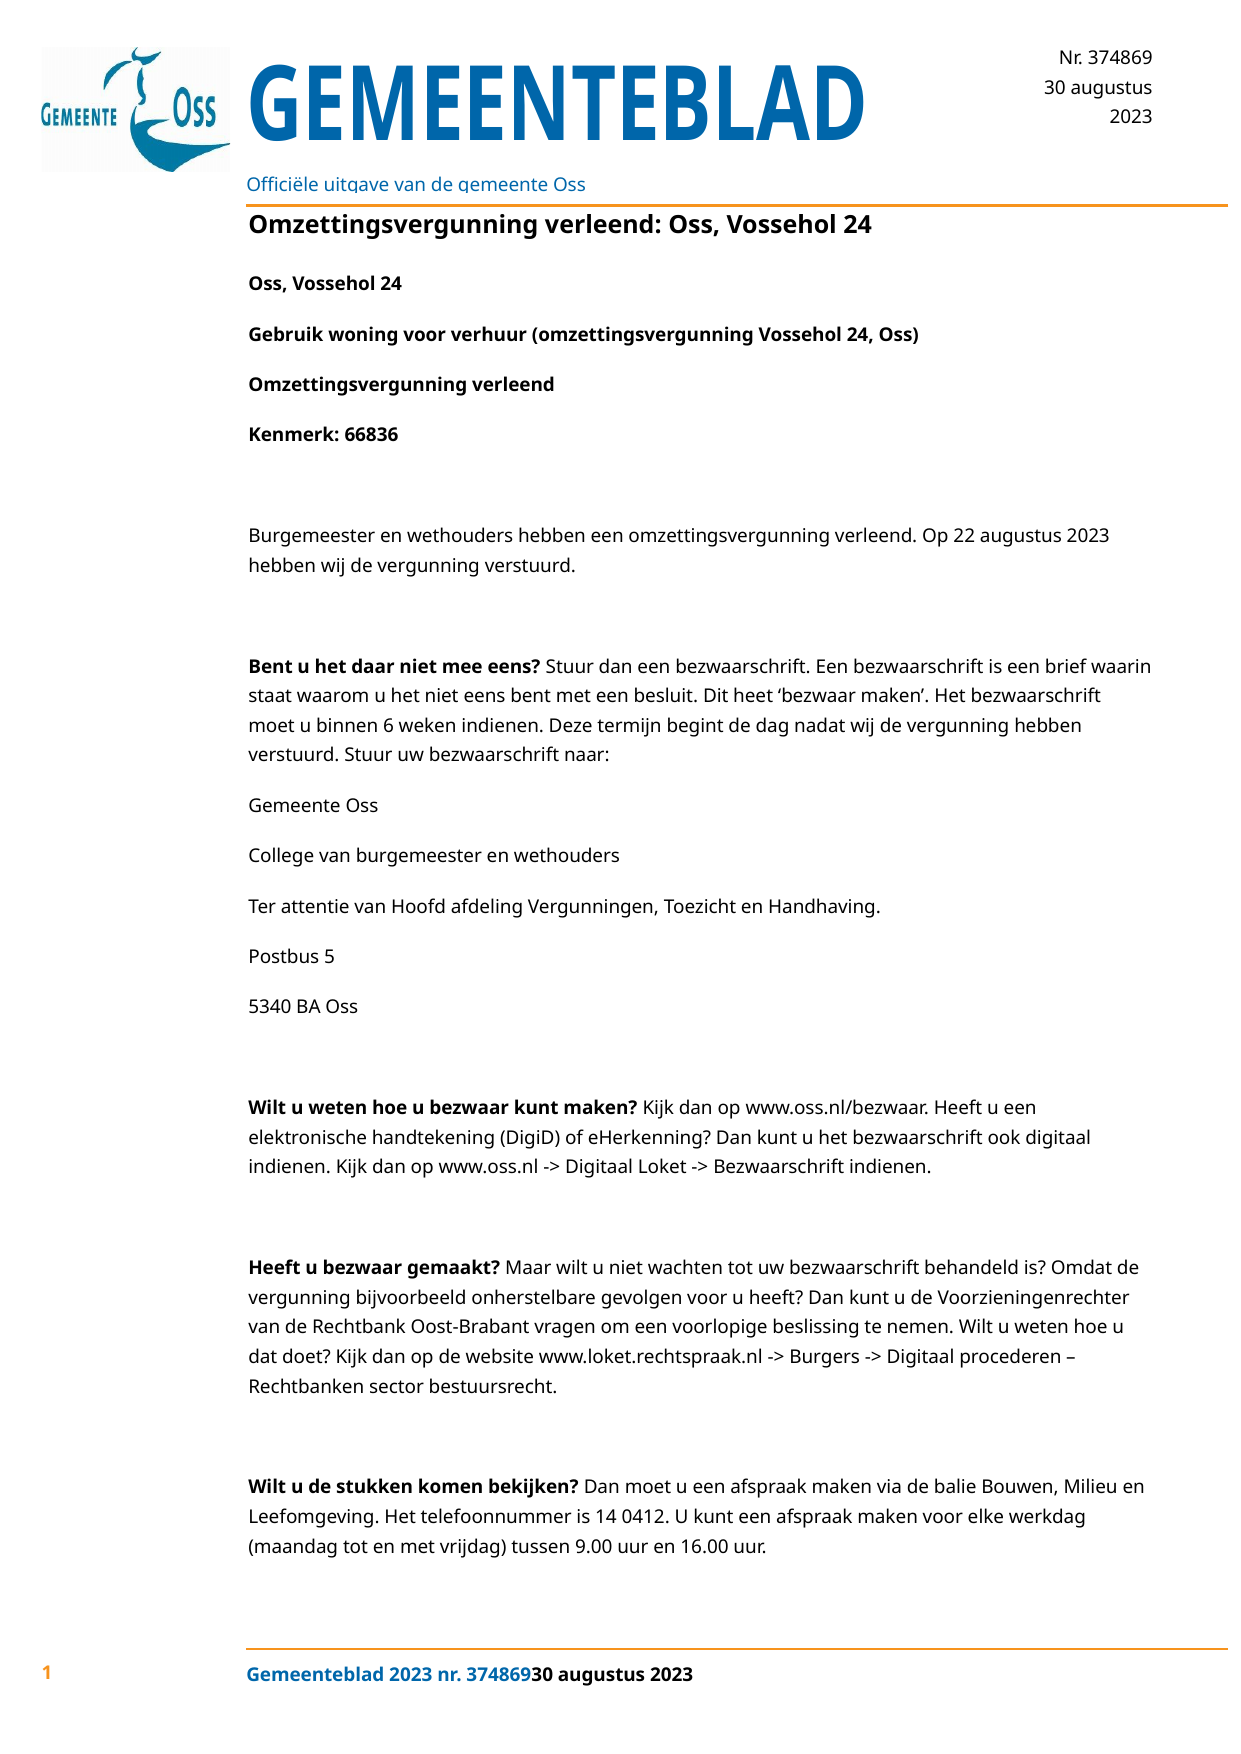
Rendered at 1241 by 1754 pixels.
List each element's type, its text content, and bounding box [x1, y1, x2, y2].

text Omzettingsvergunning verleend: Oss, Vossehol 24 [248, 207, 1152, 241]
text Ter attentie van Hoofd afdeling Vergunningen, Toezicht en Handhaving. [248, 893, 1152, 918]
text 5340 BA Oss [248, 994, 1152, 1019]
text Bent u het daar niet mee eens? Stuur dan een bezwaarschrift. Een bezwaarschrift is een brief waarin staat waarom u het niet eens bent met een besluit. Dit heet ‘bezwaar maken’. Het bezwaarschrift moet u binnen 6 weken indienen. Deze termijn begint de dag nadat wij de vergunning hebben verstuurd. Stuur uw bezwaarschrift naar: [248, 653, 1152, 767]
text Wilt u weten hoe u bezwaar kunt maken? Kijk dan op www.oss.nl/bezwaar. Heeft u een elektronische handtekening (DigiD) of eHerkenning? Dan kunt u het bezwaarschrift ook digitaal indienen. Kijk dan op www.oss.nl -> Digitaal Loket -> Bezwaarschrift indienen. [248, 1094, 1152, 1179]
text Oss, Vossehol 24 [248, 270, 1152, 296]
text College van burgemeester en wethouders [248, 842, 1152, 868]
text Burgemeester en wethouders hebben een omzettingsvergunning verleend. Op 22 augustus 2023 hebben wij de vergunning verstuurd. [248, 522, 1152, 578]
text Gemeente Oss [248, 792, 1152, 818]
text Postbus 5 [248, 943, 1152, 969]
text Wilt u de stukken komen bekijken? Dan moet u een afspraak maken via de balie Bouwen, Milieu en Leefomgeving. Het telefoonnummer is 14 0412. U kunt een afspraak maken voor elke werkdag (maandag tot en met vrijdag) tussen 9.00 uur en 16.00 uur. [248, 1474, 1152, 1558]
text Omzettingsvergunning verleend [248, 371, 1152, 397]
text Heeft u bezwaar gemaakt? Maar wilt u niet wachten tot uw bezwaarschrift behandeld is? Omdat de vergunning bijvoorbeeld onherstelbare gevolgen voor u heeft? Dan kunt u de Voorzieningenrechter van de Rechtbank Oost-Brabant vragen om een voorlopige beslissing te nemen. Wilt u weten hoe u dat doet? Kijk dan op de website www.loket.rechtspraak.nl -> Burgers -> Digitaal procederen – Rechtbanken sector bestuursrecht. [248, 1254, 1152, 1398]
picture [41, 47, 231, 172]
text Gebruik woning voor verhuur (omzettingsvergunning Vossehol 24, Oss) [248, 321, 1152, 346]
text Kenmerk: 66836 [248, 422, 1152, 447]
